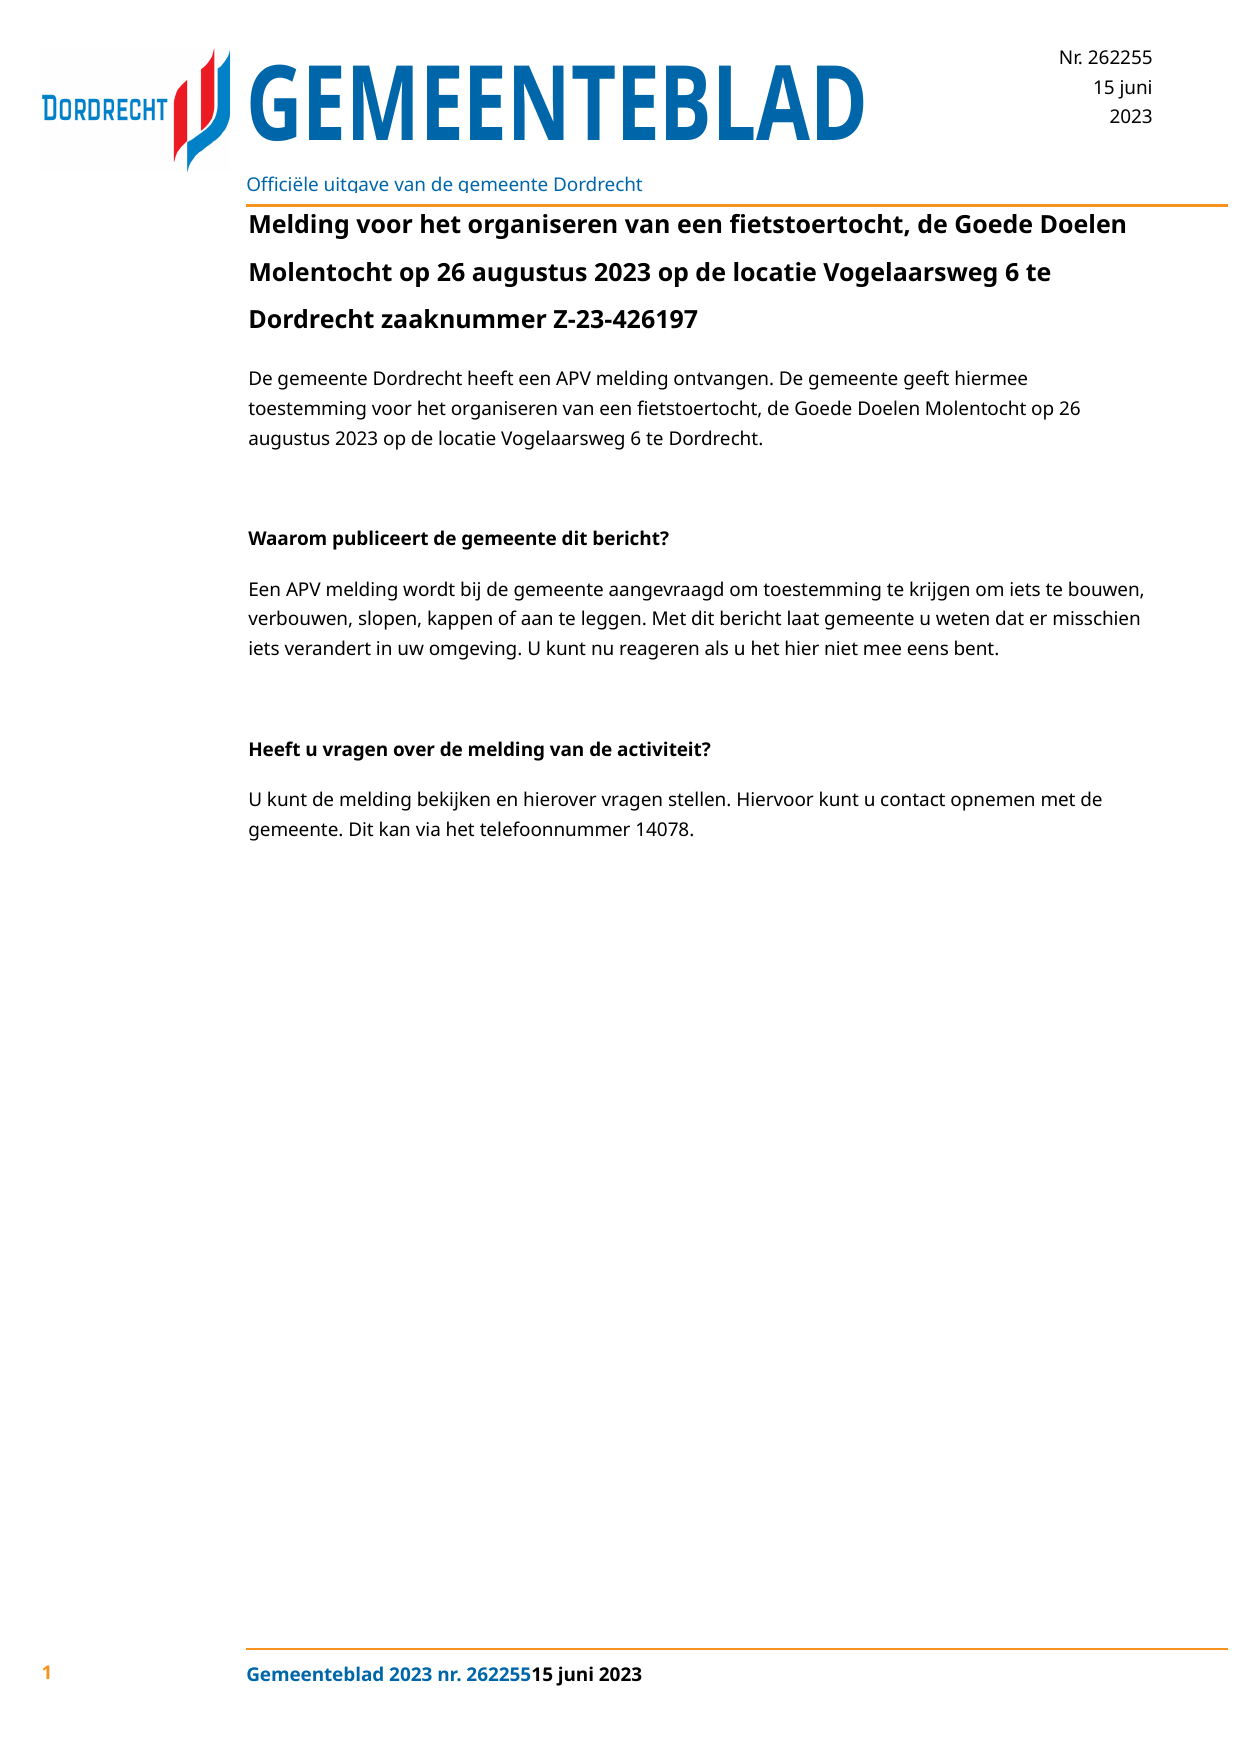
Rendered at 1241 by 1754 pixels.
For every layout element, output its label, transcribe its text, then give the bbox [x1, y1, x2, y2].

picture [41, 47, 231, 172]
text U kunt de melding bekijken en hierover vragen stellen. Hiervoor kunt u contact opnemen met de gemeente. Dit kan via het telefoonnummer 14078. [248, 786, 1152, 842]
text Een APV melding wordt bij de gemeente aangevraagd om toestemming te krijgen om iets te bouwen, verbouwen, slopen, kappen of aan te leggen. Met dit bericht laat gemeente u weten dat er misschien iets verandert in uw omgeving. U kunt nu reageren als u het hier niet mee eens bent. [248, 576, 1152, 661]
text Heeft u vragen over de melding van de activiteit? [248, 736, 1152, 762]
text De gemeente Dordrecht heeft een APV melding ontvangen. De gemeente geeft hiermee toestemming voor het organiseren van een fietstoertocht, de Goede Doelen Molentocht op 26 augustus 2023 op de locatie Vogelaarsweg 6 te Dordrecht. [248, 366, 1152, 450]
text Melding voor het organiseren van een fietstoertocht, de Goede Doelen Molentocht op 26 augustus 2023 op de locatie Vogelaarsweg 6 te Dordrecht zaaknummer Z-23-426197 [248, 207, 1152, 336]
text Waarom publiceert de gemeente dit bericht? [248, 526, 1152, 551]
